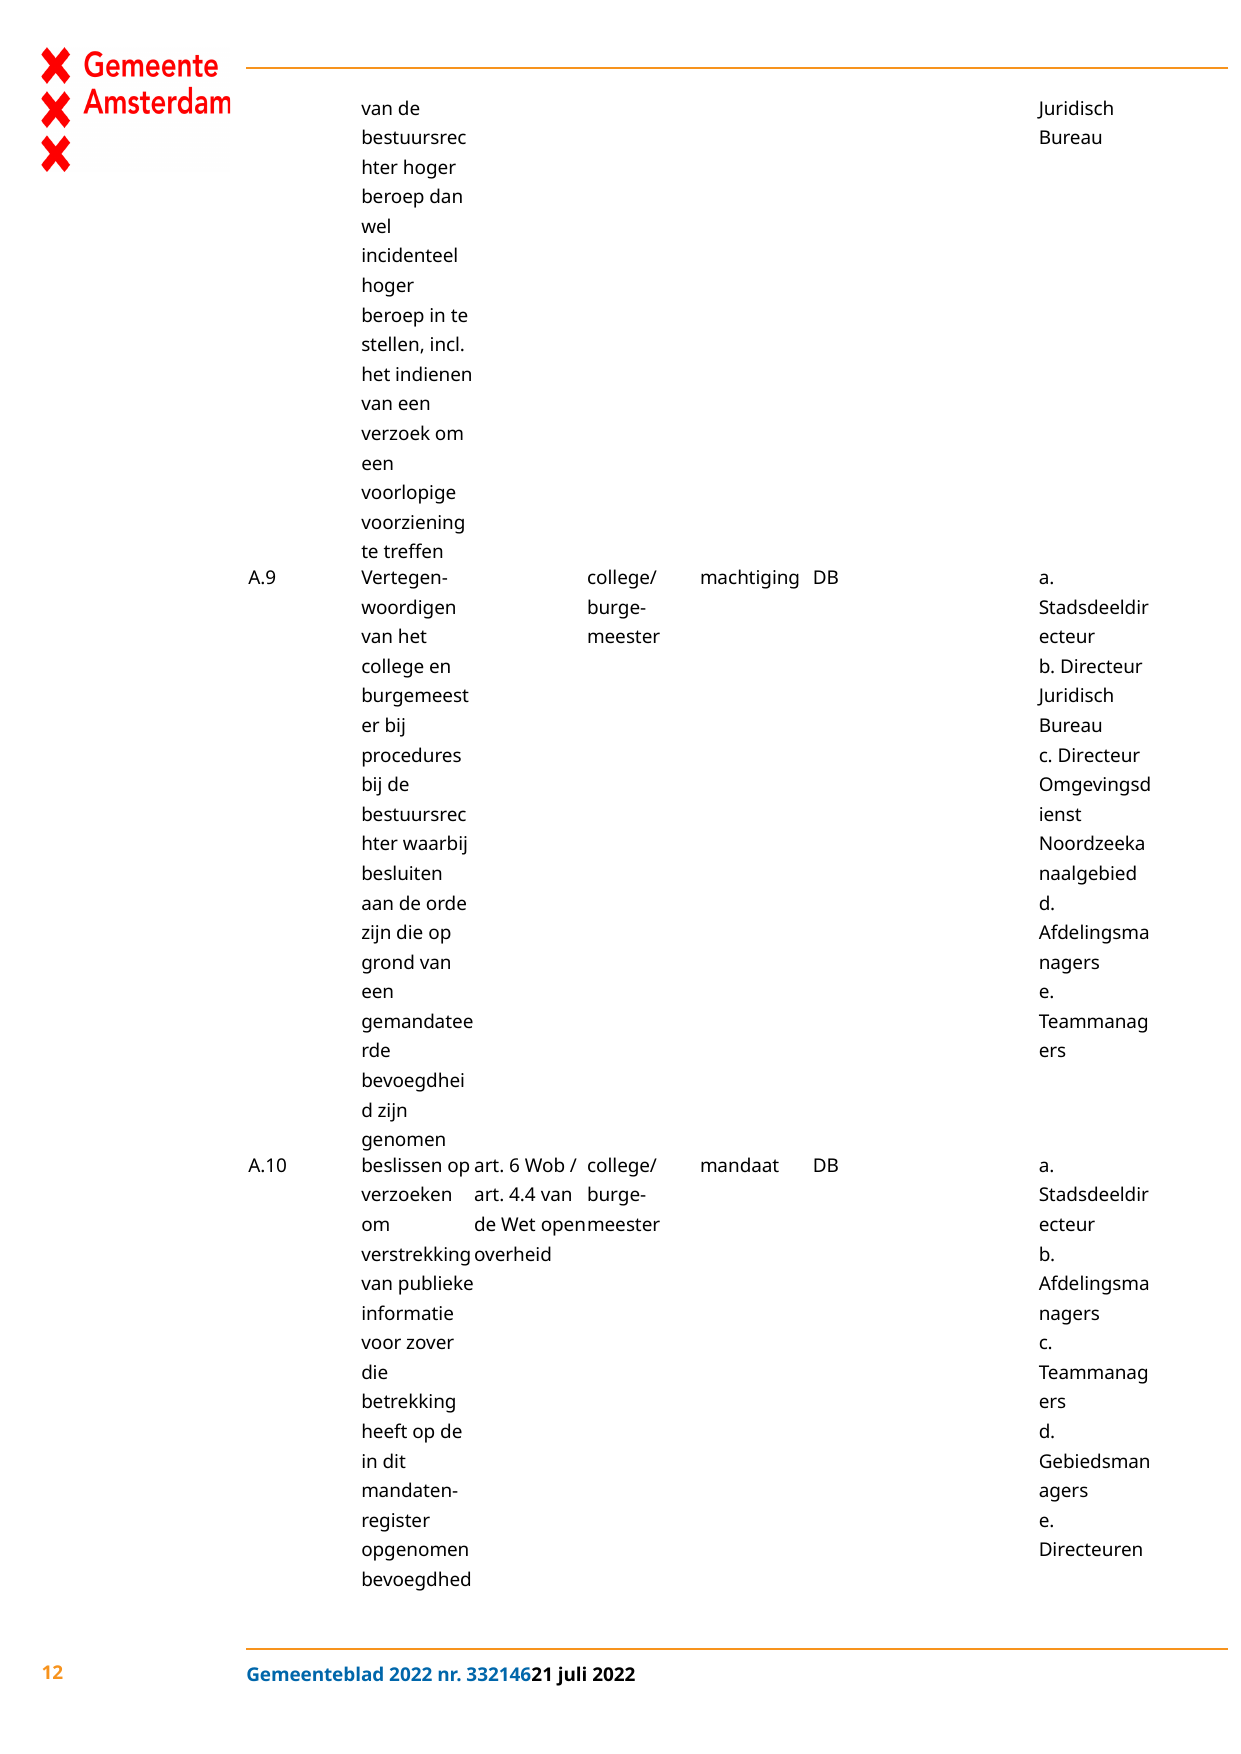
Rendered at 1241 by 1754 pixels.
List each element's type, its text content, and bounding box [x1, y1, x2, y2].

table_cell [248, 95, 361, 564]
table_cell college/ burge-meester [587, 1152, 700, 1592]
table_cell van de bestuursrechter hoger beroep dan wel incidenteel hoger beroep in te stellen, incl. het indienen van een verzoek om een voorlopige voorziening te treffen [361, 95, 474, 564]
table_cell beslissen op verzoeken om verstrekking van publieke informatie voor zover die betrekking heeft op de in dit mandaten-register opgenomen bevoegdhed [361, 1152, 474, 1592]
table_cell Juridisch Bureau [1039, 95, 1152, 564]
table_cell [926, 95, 1038, 564]
table_cell college/ burge-meester [587, 564, 700, 1152]
table_cell DB [813, 1152, 926, 1592]
table_cell A.10 [248, 1152, 361, 1592]
table_cell [700, 95, 813, 564]
table_cell [813, 95, 926, 564]
picture [41, 47, 231, 172]
table_cell mandaat [700, 1152, 813, 1592]
table_cell [926, 1152, 1038, 1592]
table_cell [474, 564, 587, 1152]
table_cell machtiging [700, 564, 813, 1152]
table_cell a. Stadsdeeldirecteur b. Directeur Juridisch Bureau c. Directeur Omgevingsdienst Noordzeekanaalgebied d. Afdelingsmanagers e. Teammanagers [1039, 564, 1152, 1152]
table_cell Vertegen-woordigen van het college en burgemeester bij procedures bij de bestuursrechter waarbij besluiten aan de orde zijn die op grond van een gemandateerde bevoegdheid zijn genomen [361, 564, 474, 1152]
table_cell a. Stadsdeeldirecteur b. Afdelingsmanagers c. Teammanagers d. Gebiedsmanagers e. Directeuren [1039, 1152, 1152, 1592]
table_cell [474, 95, 587, 564]
table_cell art. 6 Wob / art. 4.4 van de Wet open overheid [474, 1152, 587, 1592]
table_cell [587, 95, 700, 564]
table_cell [926, 564, 1038, 1152]
table_cell A.9 [248, 564, 361, 1152]
table_cell DB [813, 564, 926, 1152]
